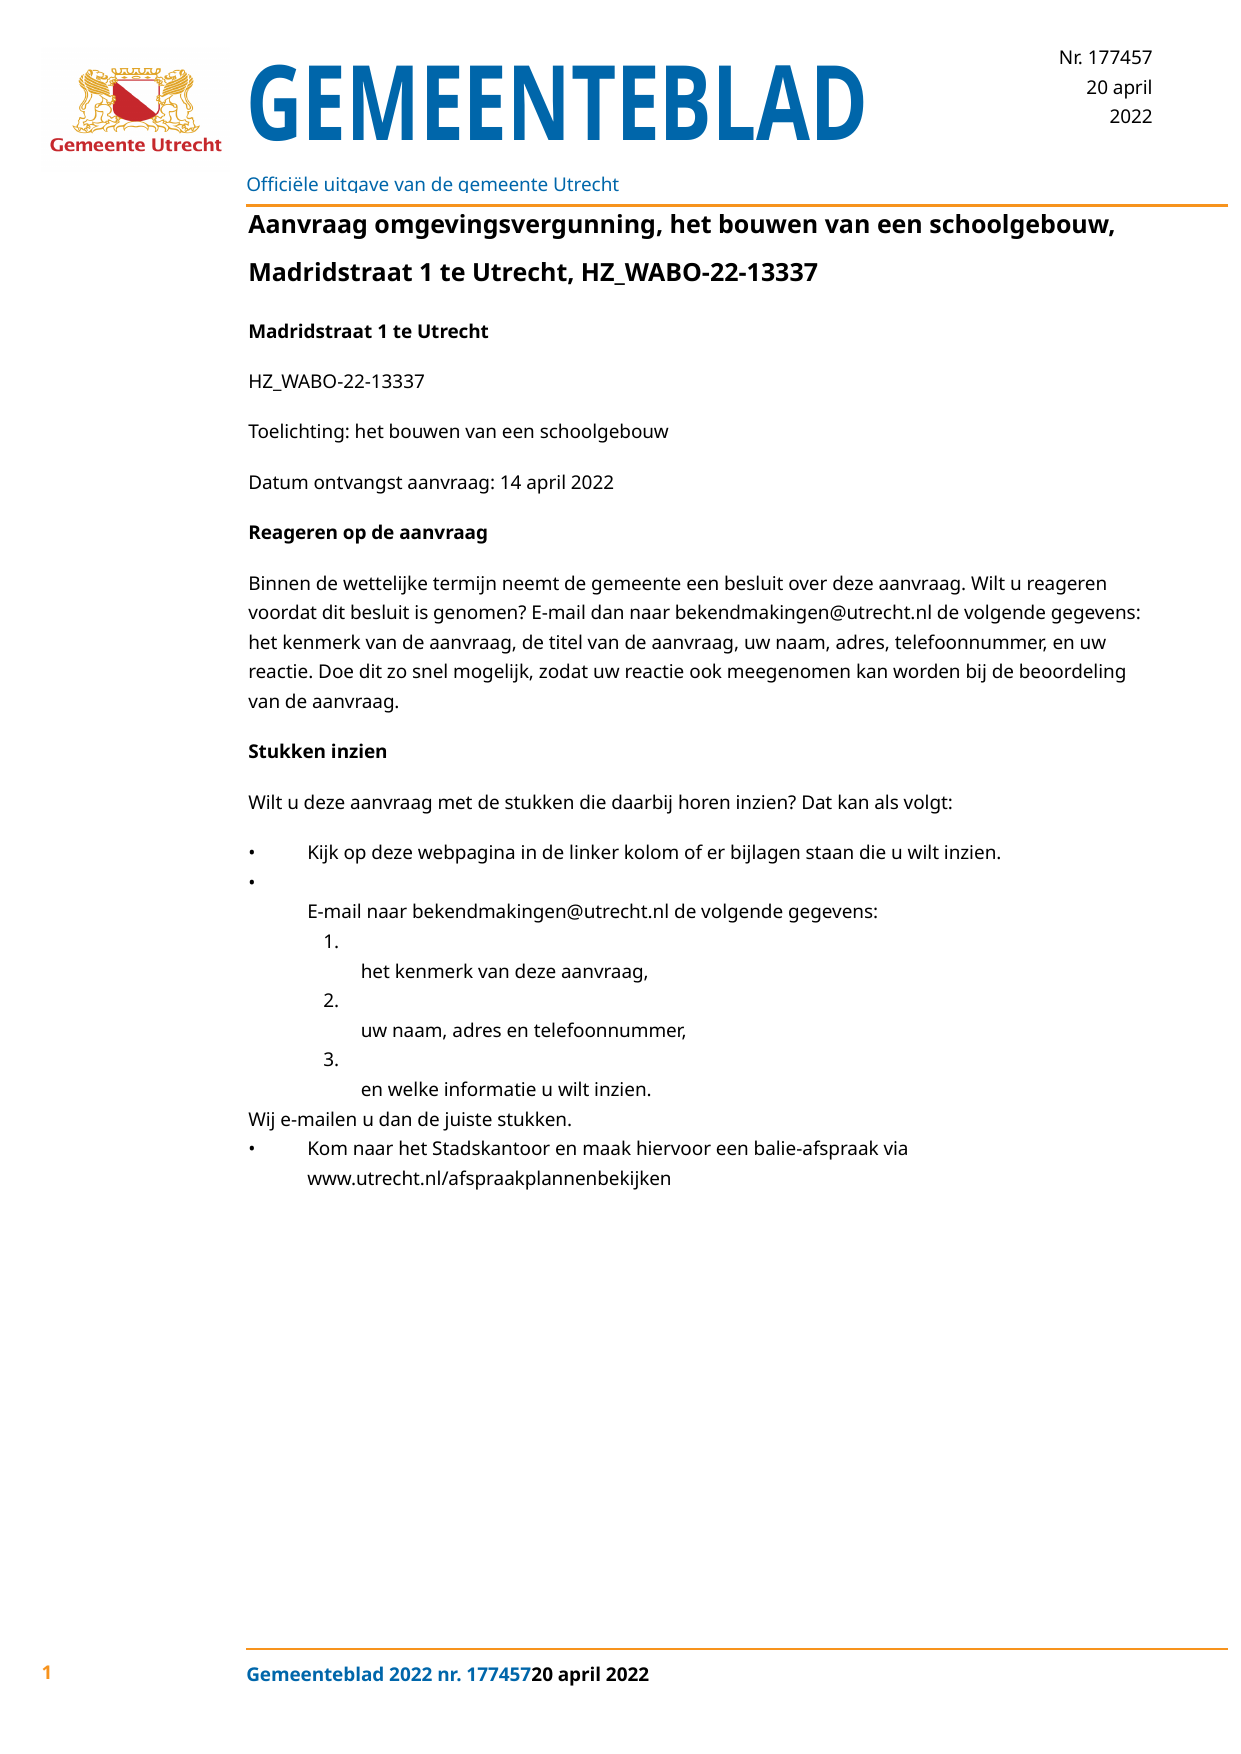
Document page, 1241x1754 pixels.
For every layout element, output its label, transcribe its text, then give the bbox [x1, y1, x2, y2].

list en welke informatie u wilt inzien. [323, 1076, 1152, 1102]
text Reageren op de aanvraag [248, 519, 1152, 545]
list uw naam, adres en telefoonnummer, [323, 1017, 1152, 1043]
text Wij e-mailen u dan de juiste stukken. [248, 1106, 1152, 1132]
list Kom naar het Stadskantoor en maak hiervoor een balie-afspraak via www.utrecht.nl/afspraakplannenbekijken [248, 1135, 1152, 1191]
list het kenmerk van deze aanvraag, [323, 958, 1152, 984]
text Binnen de wettelijke termijn neemt de gemeente een besluit over deze aanvraag. Wilt u reageren voordat dit besluit is genomen? E-mail dan naar bekendmakingen@utrecht.nl de volgende gegevens: het kenmerk van de aanvraag, de titel van de aanvraag, uw naam, adres, telefoonnummer, en uw reactie. Doe dit zo snel mogelijk, zodat uw reactie ook meegenomen kan worden bij de beoordeling van de aanvraag. [248, 570, 1152, 714]
list E-mail naar bekendmakingen@utrecht.nl de volgende gegevens: [248, 899, 1152, 924]
text HZ_WABO-22-13337 [248, 368, 1152, 394]
text Toelichting: het bouwen van een schoolgebouw [248, 419, 1152, 444]
list Kijk op deze webpagina in de linker kolom of er bijlagen staan die u wilt inzien. [248, 839, 1152, 865]
text Wilt u deze aanvraag met de stukken die daarbij horen inzien? Dat kan als volgt: [248, 789, 1152, 815]
text Datum ontvangst aanvraag: 14 april 2022 [248, 469, 1152, 495]
text Stukken inzien [248, 739, 1152, 764]
text Madridstraat 1 te Utrecht [248, 318, 1152, 344]
picture [41, 47, 231, 172]
text Aanvraag omgevingsvergunning, het bouwen van een schoolgebouw, Madridstraat 1 te Utrecht, HZ_WABO-22-13337 [248, 207, 1152, 288]
